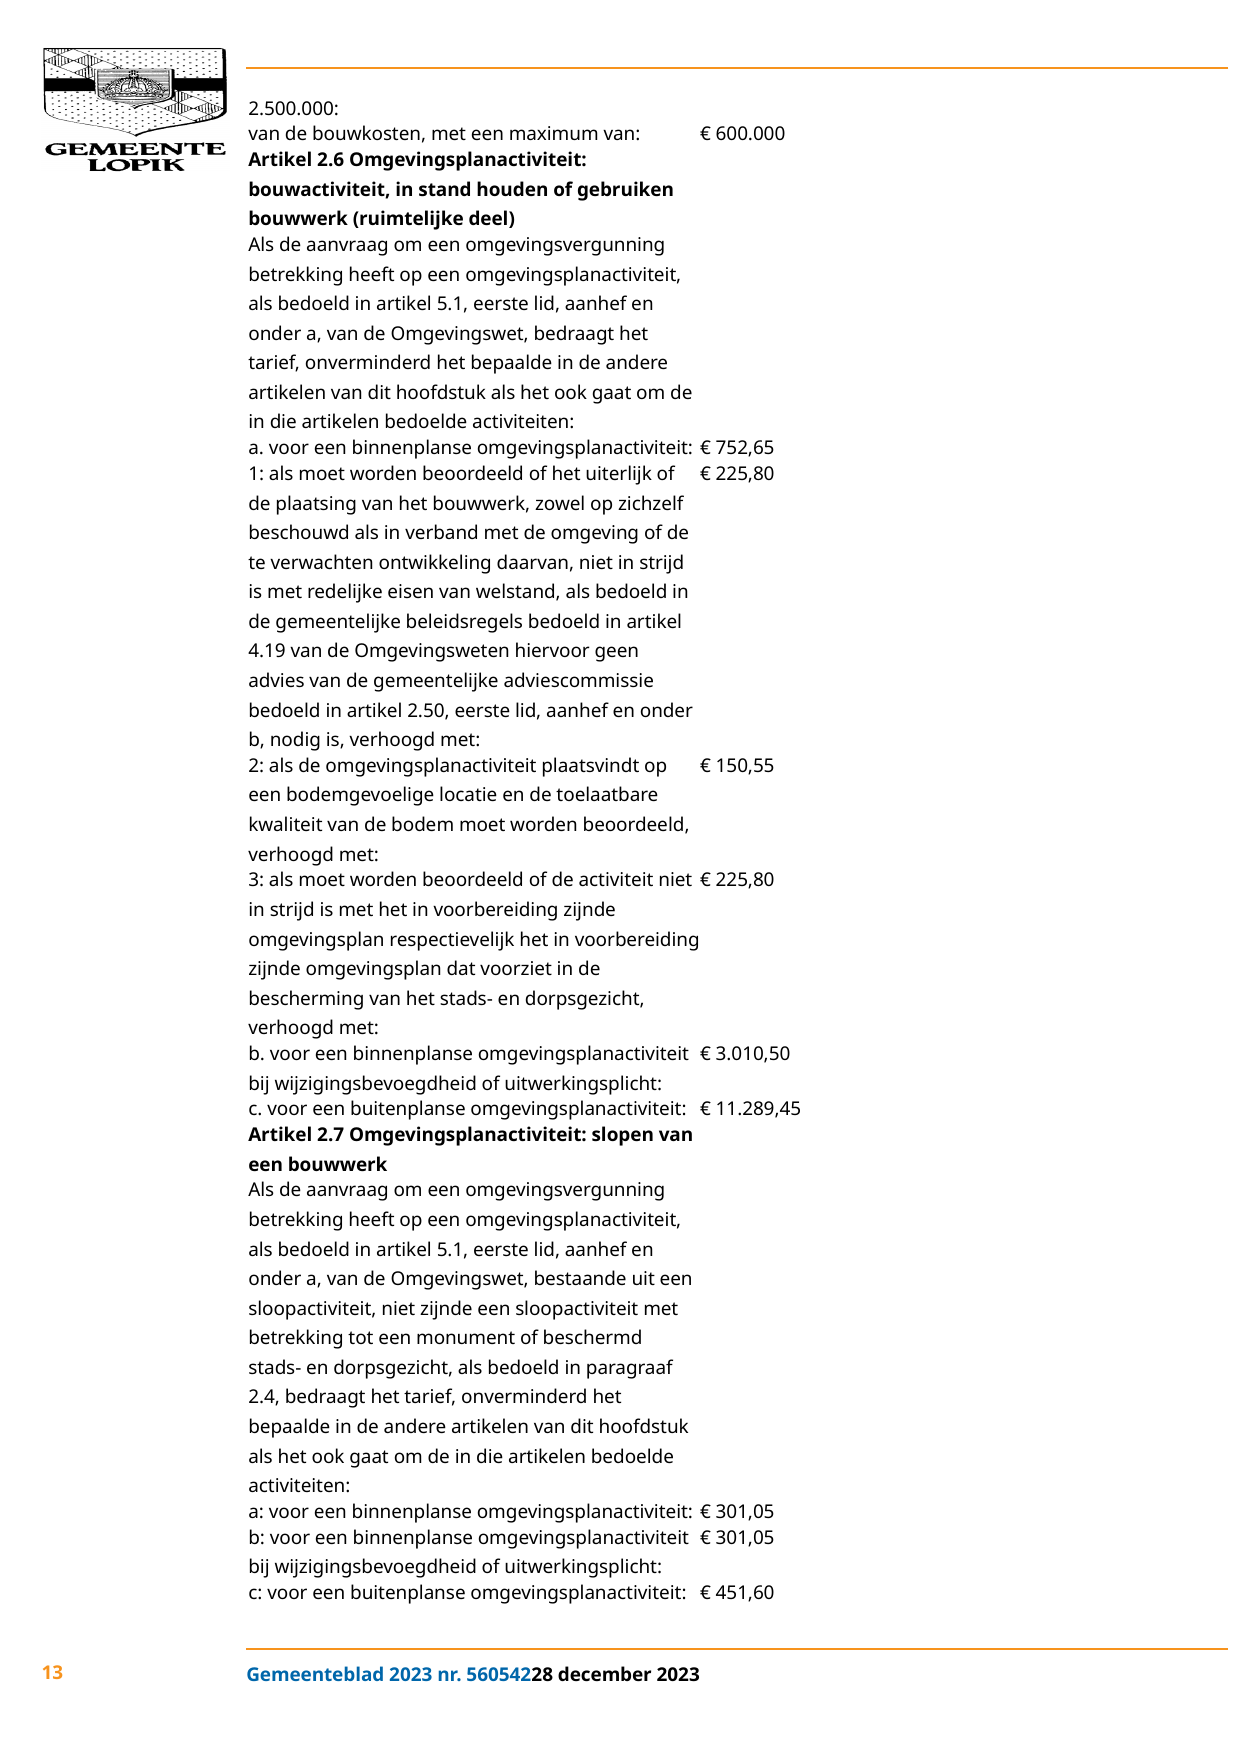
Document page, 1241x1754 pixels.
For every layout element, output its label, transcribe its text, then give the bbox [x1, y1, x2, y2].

table_cell van de bouwkosten, met een maximum van: [248, 121, 700, 146]
table_cell 1: als moet worden beoordeeld of het uiterlijk of de plaatsing van het bouwwerk, zowel op zichzelf beschouwd als in verband met de omgeving of de te verwachten ontwikkeling daarvan, niet in strijd is met redelijke eisen van welstand, als bedoeld in de gemeentelijke beleidsregels bedoeld in artikel 4.19 van de Omgevingsweten hiervoor geen advies van de gemeentelijke adviescommissie bedoeld in artikel 2.50, eerste lid, aanhef en onder b, nodig is, verhoogd met: [248, 460, 700, 752]
table_cell Als de aanvraag om een omgevingsvergunning betrekking heeft op een omgevingsplanactiviteit, als bedoeld in artikel 5.1, eerste lid, aanhef en onder a, van de Omgevingswet, bedraagt het tarief, onverminderd het bepaalde in de andere artikelen van dit hoofdstuk als het ook gaat om de in die artikelen bedoelde activiteiten: [248, 231, 700, 434]
table_cell b. voor een binnenplanse omgevingsplanactiviteit bij wijzigingsbevoegdheid of uitwerkingsplicht: [248, 1040, 700, 1096]
table_cell c. voor een buitenplanse omgevingsplanactiviteit: [248, 1096, 700, 1121]
table_cell Artikel 2.7 Omgevingsplanactiviteit: slopen van een bouwwerk [248, 1121, 700, 1177]
table_cell € 150,55 [700, 752, 1152, 867]
table_cell [700, 1177, 1152, 1498]
table_cell € 752,65 [700, 434, 1152, 460]
table_cell 2.500.000: [248, 95, 700, 121]
table_cell 3: als moet worden beoordeeld of de activiteit niet in strijd is met het in voorbereiding zijnde omgevingsplan respectievelijk het in voorbereiding zijnde omgevingsplan dat voorziet in de bescherming van het stads- en dorpsgezicht, verhoogd met: [248, 867, 700, 1040]
table_cell € 11.289,45 [700, 1096, 1152, 1121]
table_cell Artikel 2.6 Omgevingsplanactiviteit: bouwactiviteit, in stand houden of gebruiken bouwwerk (ruimtelijke deel) [248, 146, 700, 231]
picture [41, 47, 231, 172]
table_cell € 225,80 [700, 867, 1152, 1040]
table_cell a: voor een binnenplanse omgevingsplanactiviteit: [248, 1498, 700, 1524]
table_cell [700, 1121, 1152, 1177]
table_cell [700, 146, 1152, 231]
table_cell [700, 231, 1152, 434]
table_cell b: voor een binnenplanse omgevingsplanactiviteit bij wijzigingsbevoegdheid of uitwerkingsplicht: [248, 1524, 700, 1579]
table_cell € 225,80 [700, 460, 1152, 752]
table_cell € 301,05 [700, 1498, 1152, 1524]
table_cell 2: als de omgevingsplanactiviteit plaatsvindt op een bodemgevoelige locatie en de toelaatbare kwaliteit van de bodem moet worden beoordeeld, verhoogd met: [248, 752, 700, 867]
table_cell [700, 95, 1152, 121]
table_cell Als de aanvraag om een omgevingsvergunning betrekking heeft op een omgevingsplanactiviteit, als bedoeld in artikel 5.1, eerste lid, aanhef en onder a, van de Omgevingswet, bestaande uit een sloopactiviteit, niet zijnde een sloopactiviteit met betrekking tot een monument of beschermd stads- en dorpsgezicht, als bedoeld in paragraaf 2.4, bedraagt het tarief, onverminderd het bepaalde in de andere artikelen van dit hoofdstuk als het ook gaat om de in die artikelen bedoelde activiteiten: [248, 1177, 700, 1498]
table_cell c: voor een buitenplanse omgevingsplanactiviteit: [248, 1579, 700, 1605]
table_cell € 3.010,50 [700, 1040, 1152, 1096]
table_cell a. voor een binnenplanse omgevingsplanactiviteit: [248, 434, 700, 460]
table_cell € 451,60 [700, 1579, 1152, 1605]
table_cell € 600.000 [700, 121, 1152, 146]
table_cell € 301,05 [700, 1524, 1152, 1579]
